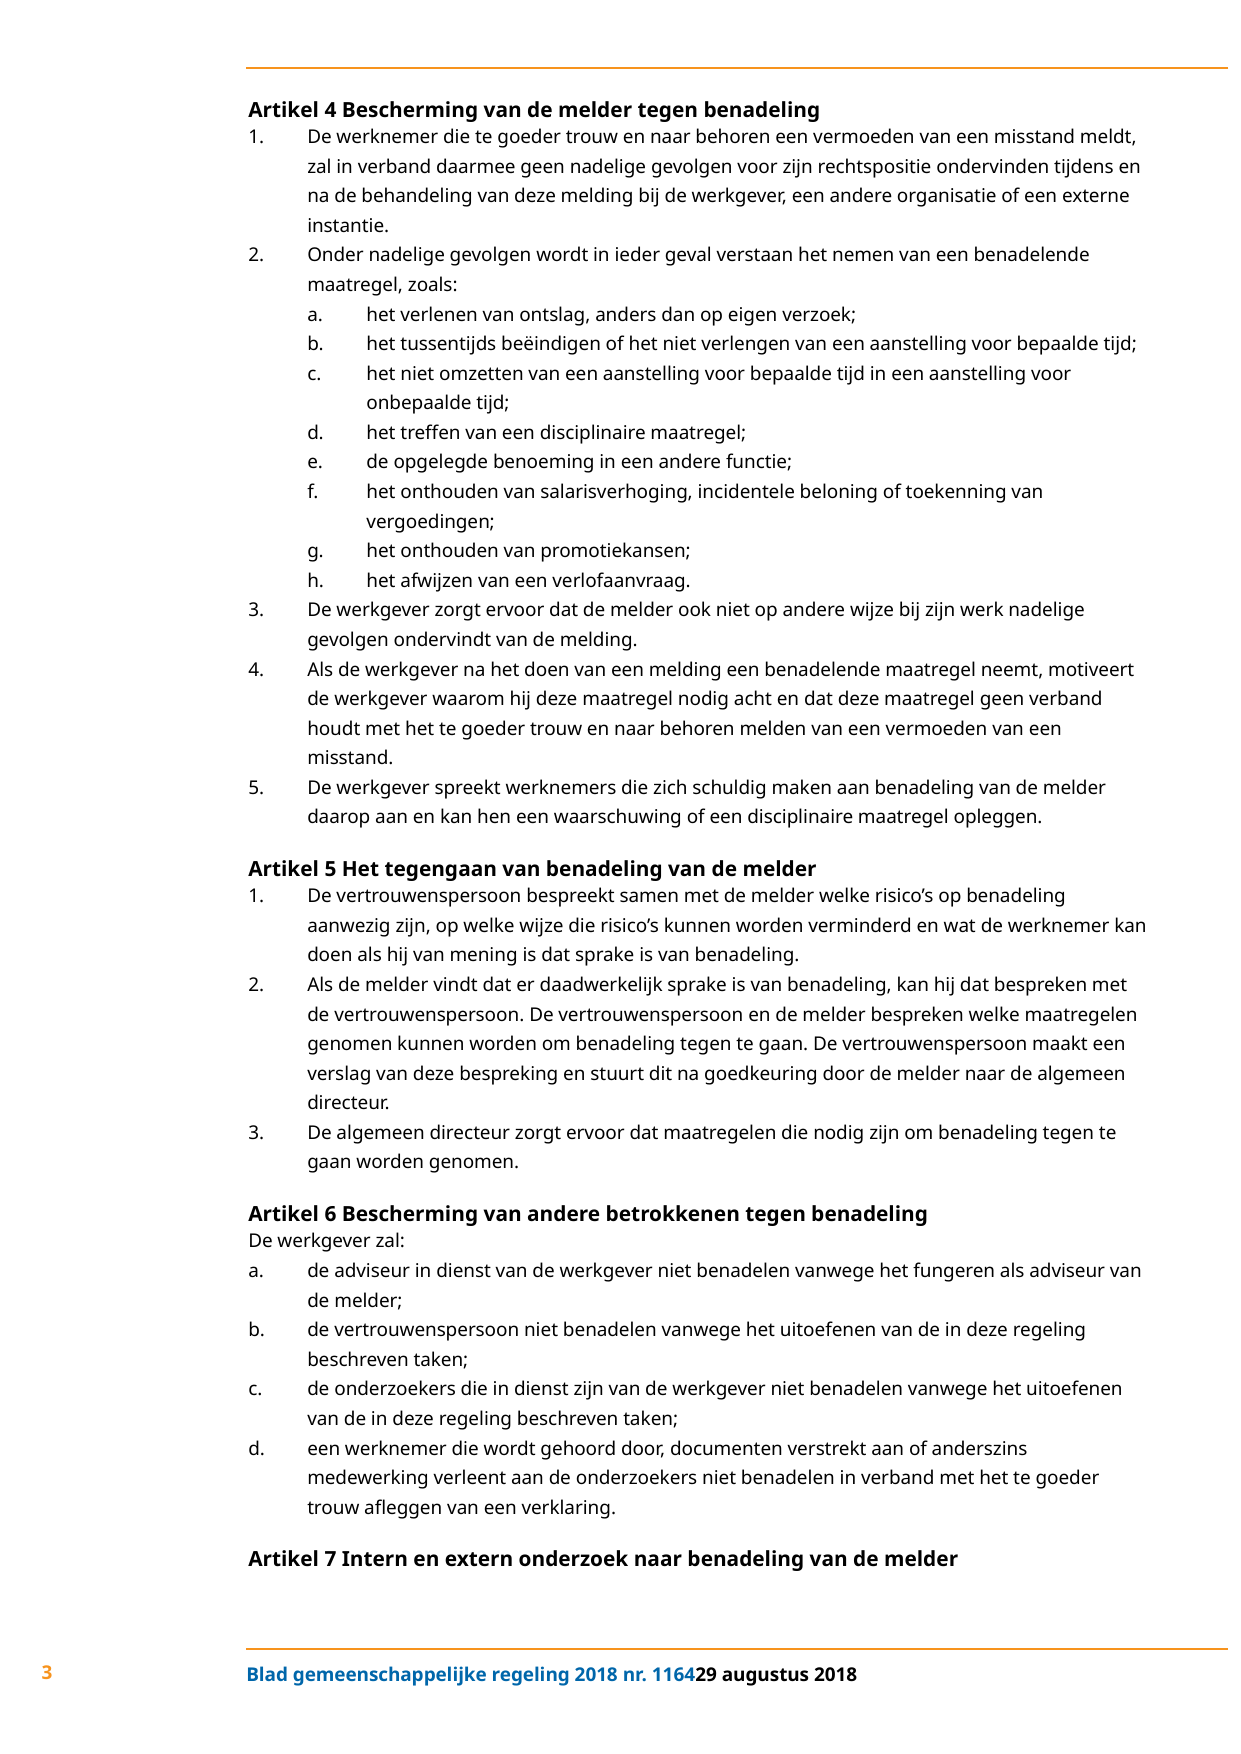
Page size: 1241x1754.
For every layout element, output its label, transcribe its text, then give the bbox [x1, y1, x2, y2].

list het afwijzen van een verlofaanvraag. [307, 567, 1152, 593]
list het verlenen van ontslag, anders dan op eigen verzoek; [307, 301, 1152, 326]
list Onder nadelige gevolgen wordt in ieder geval verstaan het nemen van een benadelende maatregel, zoals: [248, 242, 1152, 297]
text Artikel 6 Bescherming van andere betrokkenen tegen benadeling [248, 1199, 1152, 1228]
list De werkgever zorgt ervoor dat de melder ook niet op andere wijze bij zijn werk nadelige gevolgen ondervindt van de melding. [248, 597, 1152, 652]
list De vertrouwenspersoon bespreekt samen met de melder welke risico’s op benadeling aanwezig zijn, op welke wijze die risico’s kunnen worden verminderd en wat de werknemer kan doen als hij van mening is dat sprake is van benadeling. [248, 882, 1152, 967]
list het onthouden van promotiekansen; [307, 537, 1152, 563]
list de vertrouwenspersoon niet benadelen vanwege het uitoefenen van de in deze regeling beschreven taken; [248, 1316, 1152, 1372]
list De algemeen directeur zorgt ervoor dat maatregelen die nodig zijn om benadeling tegen te gaan worden genomen. [248, 1119, 1152, 1174]
text De werkgever zal: [248, 1228, 1152, 1253]
list Als de melder vindt dat er daadwerkelijk sprake is van benadeling, kan hij dat bespreken met de vertrouwenspersoon. De vertrouwenspersoon en de melder bespreken welke maatregelen genomen kunnen worden om benadeling tegen te gaan. De vertrouwenspersoon maakt een verslag van deze bespreking en stuurt dit na goedkeuring door de melder naar de algemeen directeur. [248, 971, 1152, 1115]
list het tussentijds beëindigen of het niet verlengen van een aanstelling voor bepaalde tijd; [307, 330, 1152, 356]
list De werkgever spreekt werknemers die zich schuldig maken aan benadeling van de melder daarop aan en kan hen een waarschuwing of een disciplinaire maatregel opleggen. [248, 774, 1152, 829]
list Als de werkgever na het doen van een melding een benadelende maatregel neemt, motiveert de werkgever waarom hij deze maatregel nodig acht en dat deze maatregel geen verband houdt met het te goeder trouw en naar behoren melden van een vermoeden van een misstand. [248, 656, 1152, 770]
text Artikel 7 Intern en extern onderzoek naar benadeling van de melder [248, 1544, 1152, 1573]
list het treffen van een disciplinaire maatregel; [307, 419, 1152, 445]
list het niet omzetten van een aanstelling voor bepaalde tijd in een aanstelling voor onbepaalde tijd; [307, 360, 1152, 415]
list de onderzoekers die in dienst zijn van de werkgever niet benadelen vanwege het uitoefenen van de in deze regeling beschreven taken; [248, 1376, 1152, 1431]
list de opgelegde benoeming in een andere functie; [307, 449, 1152, 474]
text Artikel 5 Het tegengaan van benadeling van de melder [248, 854, 1152, 882]
list het onthouden van salarisverhoging, incidentele beloning of toekenning van vergoedingen; [307, 478, 1152, 533]
picture [41, 47, 231, 172]
list de adviseur in dienst van de werkgever niet benadelen vanwege het fungeren als adviseur van de melder; [248, 1257, 1152, 1312]
list een werknemer die wordt gehoord door, documenten verstrekt aan of anderszins medewerking verleent aan de onderzoekers niet benadelen in verband met het te goeder trouw afleggen van een verklaring. [248, 1435, 1152, 1519]
text Artikel 4 Bescherming van de melder tegen benadeling [248, 95, 1152, 123]
list De werknemer die te goeder trouw en naar behoren een vermoeden van een misstand meldt, zal in verband daarmee geen nadelige gevolgen voor zijn rechtspositie ondervinden tijdens en na de behandeling van deze melding bij de werkgever, een andere organisatie of een externe instantie. [248, 123, 1152, 238]
